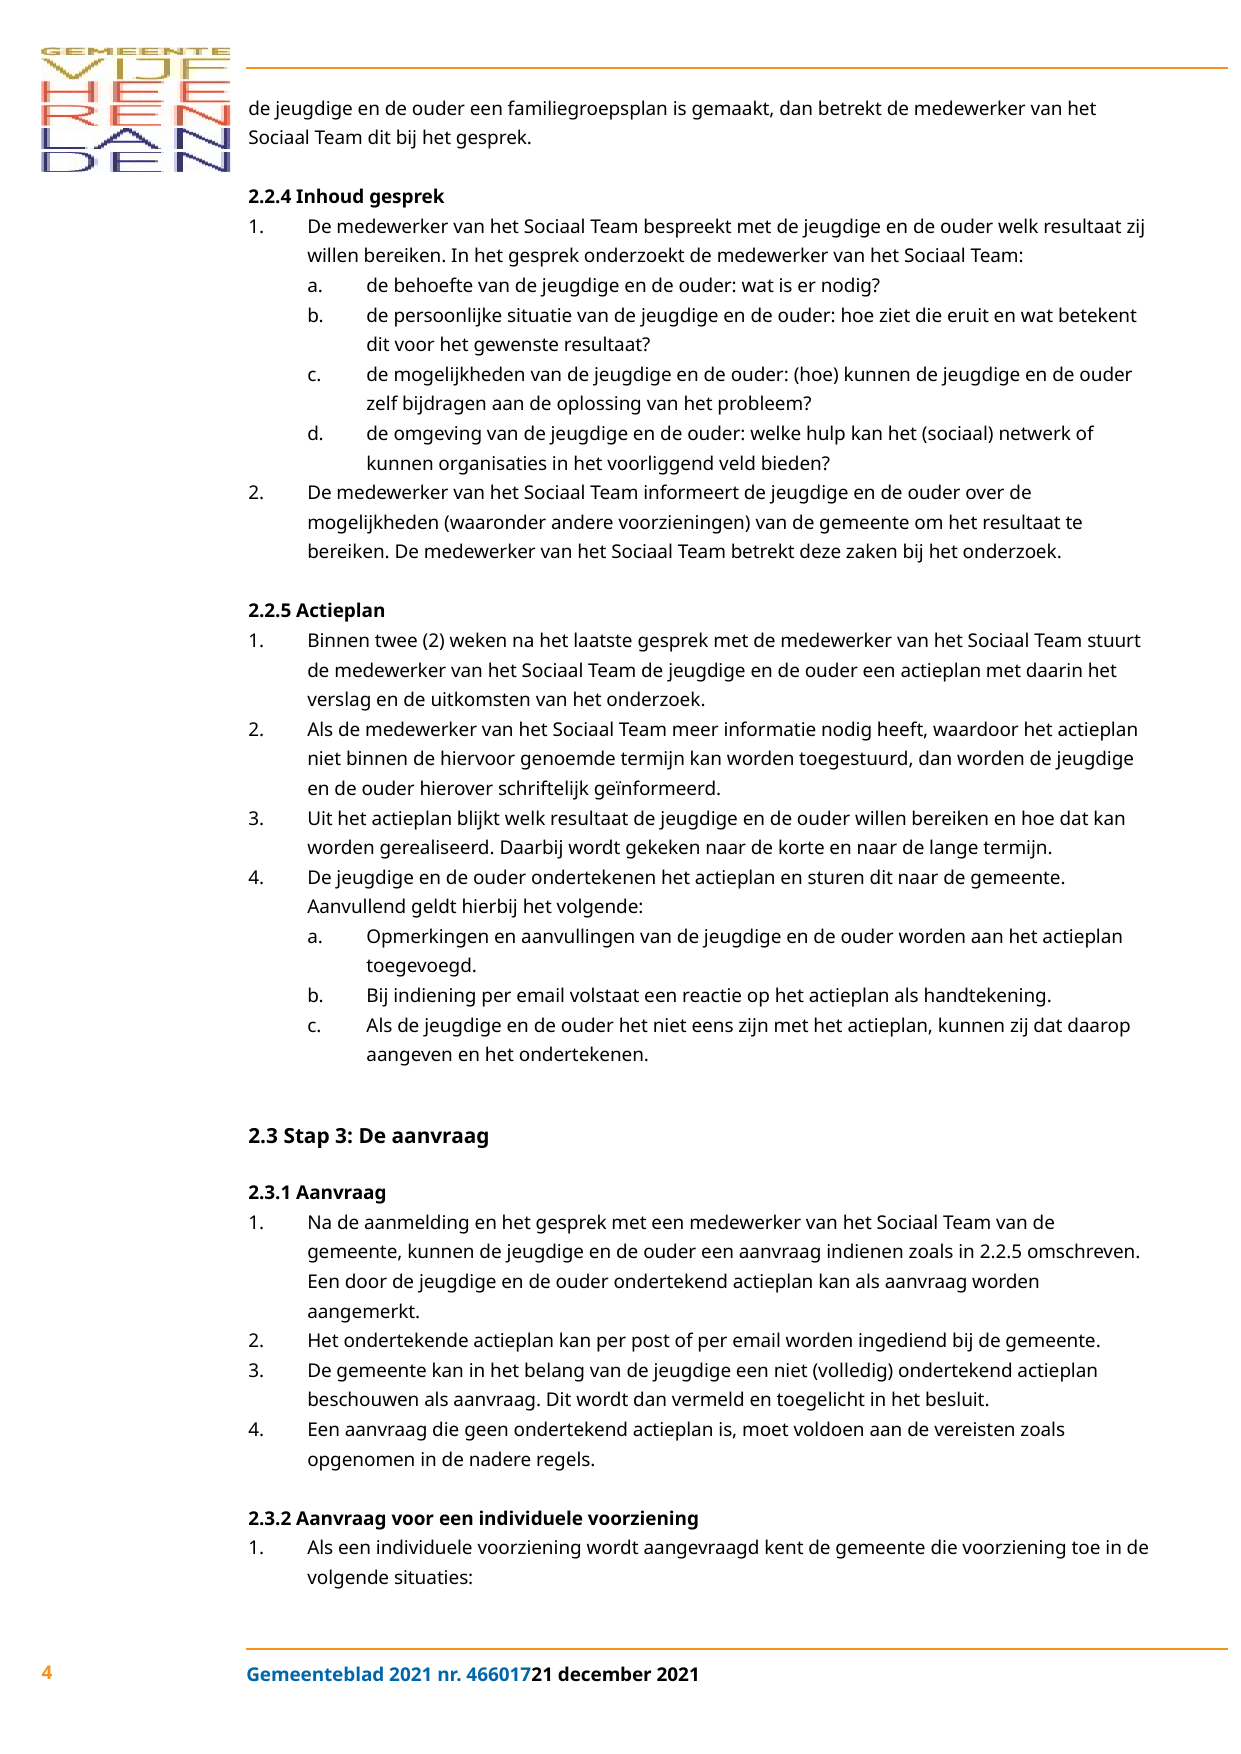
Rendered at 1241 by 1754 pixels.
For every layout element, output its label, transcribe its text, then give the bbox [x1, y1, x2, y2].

picture [41, 47, 231, 172]
list de persoonlijke situatie van de jeugdige en de ouder: hoe ziet die eruit en wat betekent dit voor het gewenste resultaat? [307, 302, 1152, 357]
text 2.3.1 Aanvraag [248, 1179, 1152, 1205]
list Na de aanmelding en het gesprek met een medewerker van het Sociaal Team van de gemeente, kunnen de jeugdige en de ouder een aanvraag indienen zoals in 2.2.5 omschreven. Een door de jeugdige en de ouder ondertekend actieplan kan als aanvraag worden aangemerkt. [248, 1209, 1152, 1323]
list Een aanvraag die geen ondertekend actieplan is, moet voldoen aan de vereisten zoals opgenomen in de nadere regels. [248, 1416, 1152, 1471]
list Als de jeugdige en de ouder het niet eens zijn met het actieplan, kunnen zij dat daarop aangeven en het ondertekenen. [307, 1012, 1152, 1067]
list De medewerker van het Sociaal Team bespreekt met de jeugdige en de ouder welk resultaat zij willen bereiken. In het gesprek onderzoekt de medewerker van het Sociaal Team: [248, 213, 1152, 268]
list Binnen twee (2) weken na het laatste gesprek met de medewerker van het Sociaal Team stuurt de medewerker van het Sociaal Team de jeugdige en de ouder een actieplan met daarin het verslag en de uitkomsten van het onderzoek. [248, 627, 1152, 712]
list De gemeente kan in het belang van de jeugdige een niet (volledig) ondertekend actieplan beschouwen als aanvraag. Dit wordt dan vermeld en toegelicht in het besluit. [248, 1357, 1152, 1412]
list de omgeving van de jeugdige en de ouder: welke hulp kan het (sociaal) netwerk of kunnen organisaties in het voorliggend veld bieden? [307, 420, 1152, 476]
list de behoefte van de jeugdige en de ouder: wat is er nodig? [307, 272, 1152, 298]
list de mogelijkheden van de jeugdige en de ouder: (hoe) kunnen de jeugdige en de ouder zelf bijdragen aan de oplossing van het probleem? [307, 361, 1152, 416]
text 2.3 Stap 3: De aanvraag [248, 1121, 1152, 1150]
list Bij indiening per email volstaat een reactie op het actieplan als handtekening. [307, 982, 1152, 1008]
list Opmerkingen en aanvullingen van de jeugdige en de ouder worden aan het actieplan toegevoegd. [307, 923, 1152, 978]
text 2.3.2 Aanvraag voor een individuele voorziening [248, 1505, 1152, 1531]
list De jeugdige en de ouder ondertekenen het actieplan en sturen dit naar de gemeente. Aanvullend geldt hierbij het volgende: [248, 864, 1152, 919]
list Het ondertekende actieplan kan per post of per email worden ingediend bij de gemeente. [248, 1327, 1152, 1353]
text de jeugdige en de ouder een familiegroepsplan is gemaakt, dan betrekt de medewerker van het Sociaal Team dit bij het gesprek. [248, 95, 1152, 150]
text 2.2.5 Actieplan [248, 598, 1152, 623]
list De medewerker van het Sociaal Team informeert de jeugdige en de ouder over de mogelijkheden (waaronder andere voorzieningen) van de gemeente om het resultaat te bereiken. De medewerker van het Sociaal Team betrekt deze zaken bij het onderzoek. [248, 479, 1152, 564]
list Uit het actieplan blijkt welk resultaat de jeugdige en de ouder willen bereiken en hoe dat kan worden gerealiseerd. Daarbij wordt gekeken naar de korte en naar de lange termijn. [248, 805, 1152, 860]
list Als de medewerker van het Sociaal Team meer informatie nodig heeft, waardoor het actieplan niet binnen de hiervoor genoemde termijn kan worden toegestuurd, dan worden de jeugdige en de ouder hierover schriftelijk geïnformeerd. [248, 716, 1152, 801]
text 2.2.4 Inhoud gesprek [248, 183, 1152, 209]
list Als een individuele voorziening wordt aangevraagd kent de gemeente die voorziening toe in de volgende situaties: [248, 1534, 1152, 1590]
